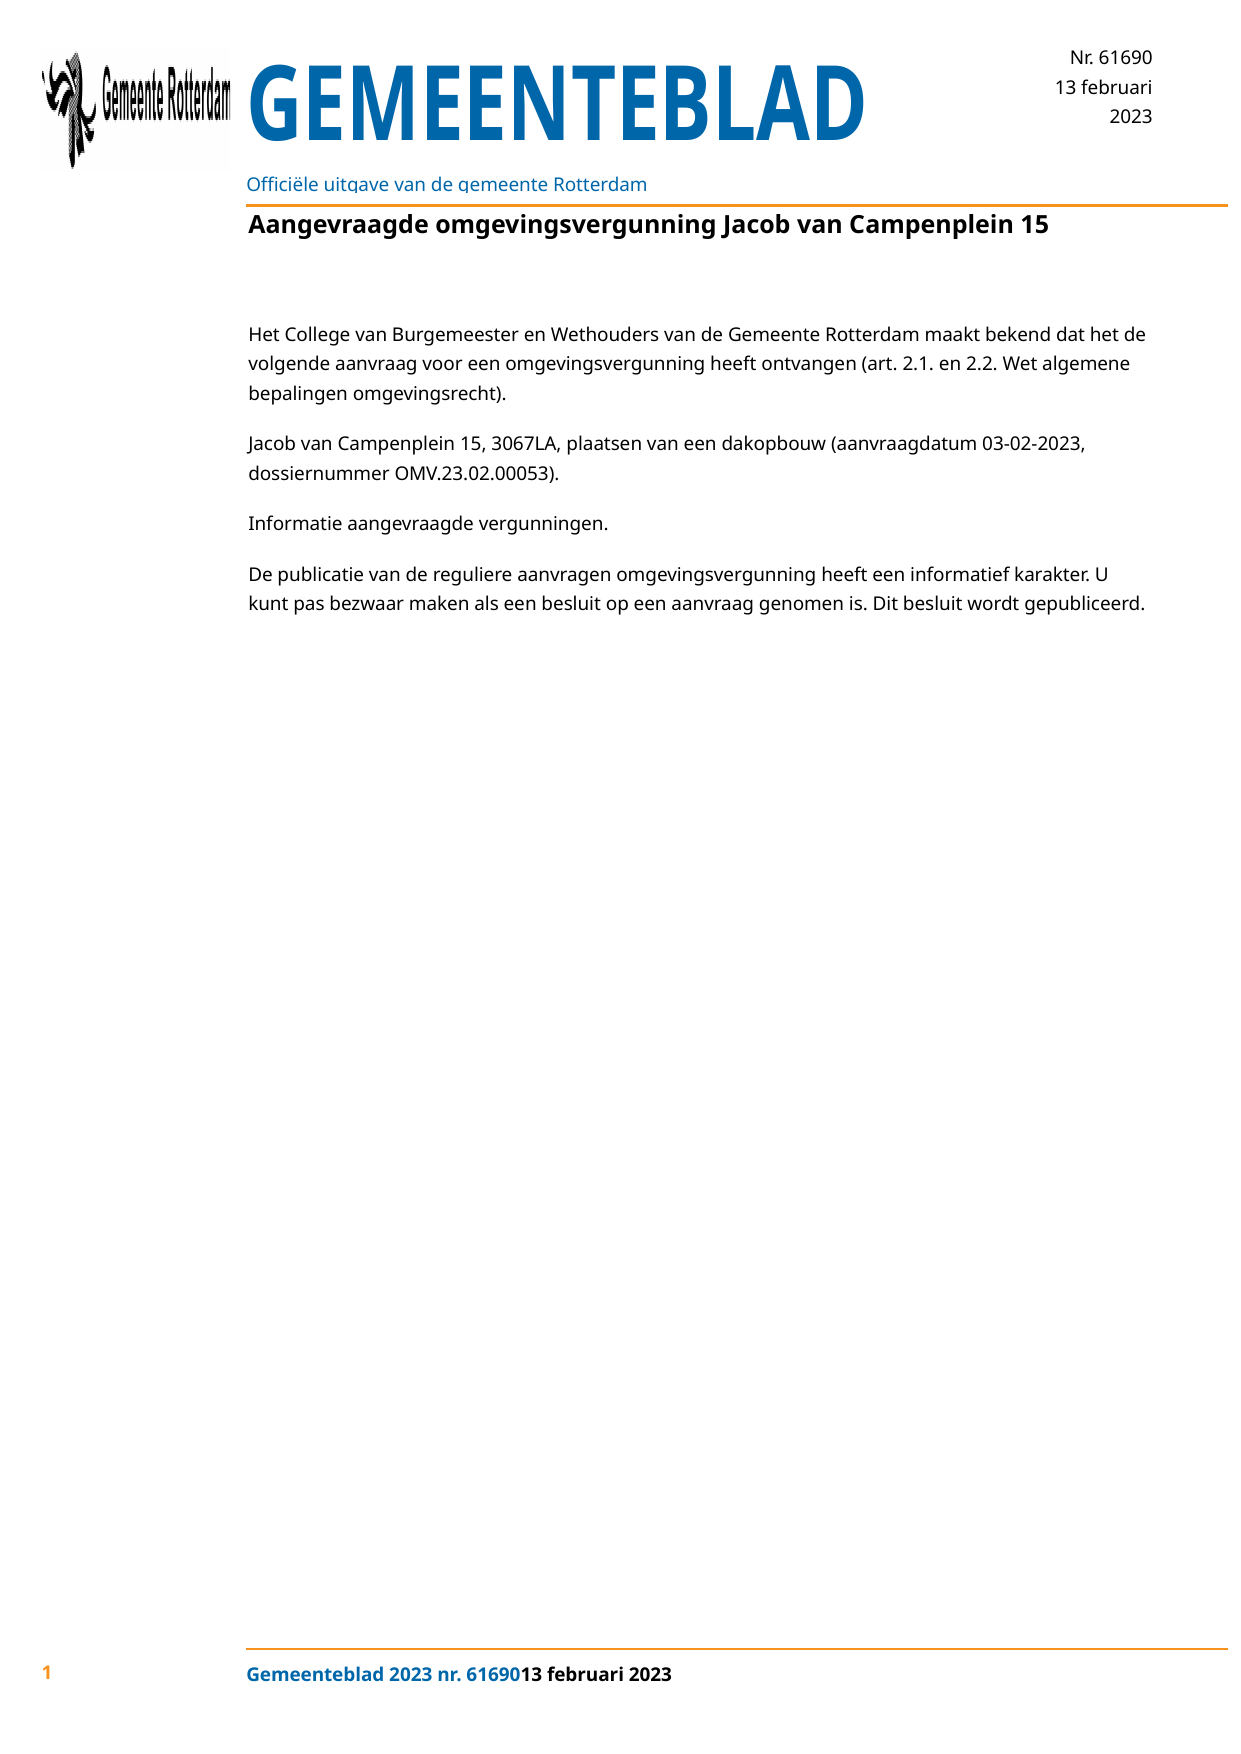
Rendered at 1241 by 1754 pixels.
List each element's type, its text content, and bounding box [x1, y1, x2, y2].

text Aangevraagde omgevingsvergunning Jacob van Campenplein 15 [248, 207, 1152, 241]
text Het College van Burgemeester en Wethouders van de Gemeente Rotterdam maakt bekend dat het de volgende aanvraag voor een omgevingsvergunning heeft ontvangen (art. 2.1. en 2.2. Wet algemene bepalingen omgevingsrecht). [248, 321, 1152, 406]
text Informatie aangevraagde vergunningen. [248, 510, 1152, 536]
picture [41, 47, 231, 172]
text De publicatie van de reguliere aanvragen omgevingsvergunning heeft een informatief karakter. U kunt pas bezwaar maken als een besluit op een aanvraag genomen is. Dit besluit wordt gepubliceerd. [248, 561, 1152, 616]
text Jacob van Campenplein 15, 3067LA, plaatsen van een dakopbouw (aanvraagdatum 03-02-2023, dossiernummer OMV.23.02.00053). [248, 430, 1152, 486]
